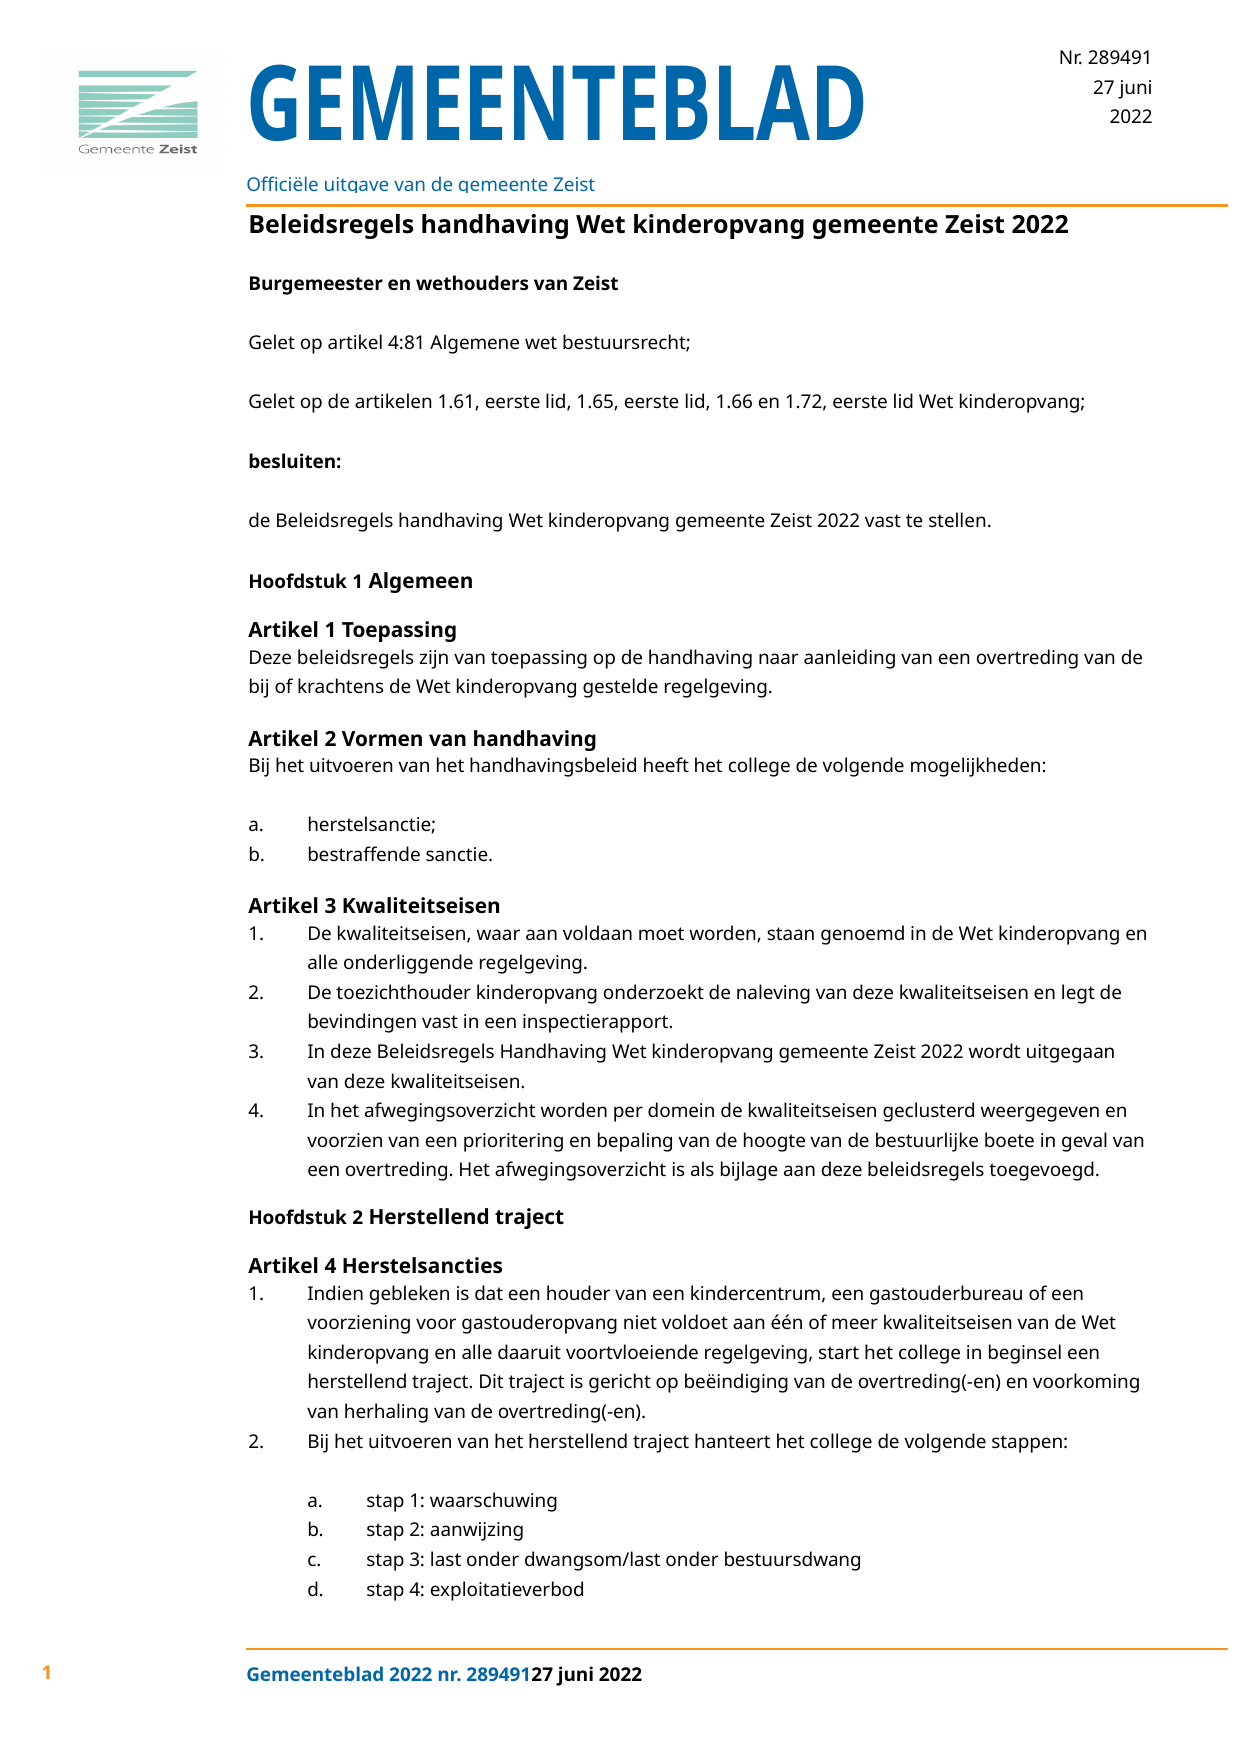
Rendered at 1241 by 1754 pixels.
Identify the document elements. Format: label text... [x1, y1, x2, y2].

list bestraffende sanctie. [248, 841, 1152, 867]
text Artikel 2 Vormen van handhaving [248, 724, 1152, 752]
list Indien gebleken is dat een houder van een kindercentrum, een gastouderbureau of een voorziening voor gastouderopvang niet voldoet aan één of meer kwaliteitseisen van de Wet kinderopvang en alle daaruit voortvloeiende regelgeving, start het college in beginsel een herstellend traject. Dit traject is gericht op beëindiging van de overtreding(-en) en voorkoming van herhaling van de overtreding(-en). [248, 1280, 1152, 1424]
text Artikel 3 Kwaliteitseisen [248, 891, 1152, 920]
list In deze Beleidsregels Handhaving Wet kinderopvang gemeente Zeist 2022 wordt uitgegaan van deze kwaliteitseisen. [248, 1038, 1152, 1093]
list In het afwegingsoverzicht worden per domein de kwaliteitseisen geclusterd weergegeven en voorzien van een prioritering en bepaling van de hoogte van de bestuurlijke boete in geval van een overtreding. Het afwegingsoverzicht is als bijlage aan deze beleidsregels toegevoegd. [248, 1097, 1152, 1182]
list stap 3: last onder dwangsom/last onder bestuursdwang [307, 1546, 1152, 1572]
text Artikel 4 Herstelsancties [248, 1251, 1152, 1280]
text Gelet op artikel 4:81 Algemene wet bestuursrecht; [248, 329, 1152, 355]
text Deze beleidsregels zijn van toepassing op de handhaving naar aanleiding van een overtreding van de bij of krachtens de Wet kinderopvang gestelde regelgeving. [248, 644, 1152, 699]
list De kwaliteitseisen, waar aan voldaan moet worden, staan genoemd in de Wet kinderopvang en alle onderliggende regelgeving. [248, 920, 1152, 975]
list stap 1: waarschuwing [307, 1487, 1152, 1513]
text Beleidsregels handhaving Wet kinderopvang gemeente Zeist 2022 [248, 207, 1152, 241]
text Gelet op de artikelen 1.61, eerste lid, 1.65, eerste lid, 1.66 en 1.72, eerste lid Wet kinderopvang; [248, 389, 1152, 414]
text besluiten: [248, 448, 1152, 473]
text Burgemeester en wethouders van Zeist [248, 270, 1152, 296]
text Bij het uitvoeren van het handhavingsbeleid heeft het college de volgende mogelijkheden: [248, 752, 1152, 778]
picture [41, 47, 231, 172]
list stap 2: aanwijzing [307, 1517, 1152, 1542]
text Hoofdstuk 2 Herstellend traject [248, 1202, 1152, 1231]
list herstelsanctie; [248, 811, 1152, 837]
text Artikel 1 Toepassing [248, 615, 1152, 644]
list De toezichthouder kinderopvang onderzoekt de naleving van deze kwaliteitseisen en legt de bevindingen vast in een inspectierapport. [248, 979, 1152, 1034]
list stap 4: exploitatieverbod [307, 1576, 1152, 1601]
list Bij het uitvoeren van het herstellend traject hanteert het college de volgende stappen: [248, 1428, 1152, 1453]
text Hoofdstuk 1 Algemeen [248, 566, 1152, 594]
text de Beleidsregels handhaving Wet kinderopvang gemeente Zeist 2022 vast te stellen. [248, 507, 1152, 533]
